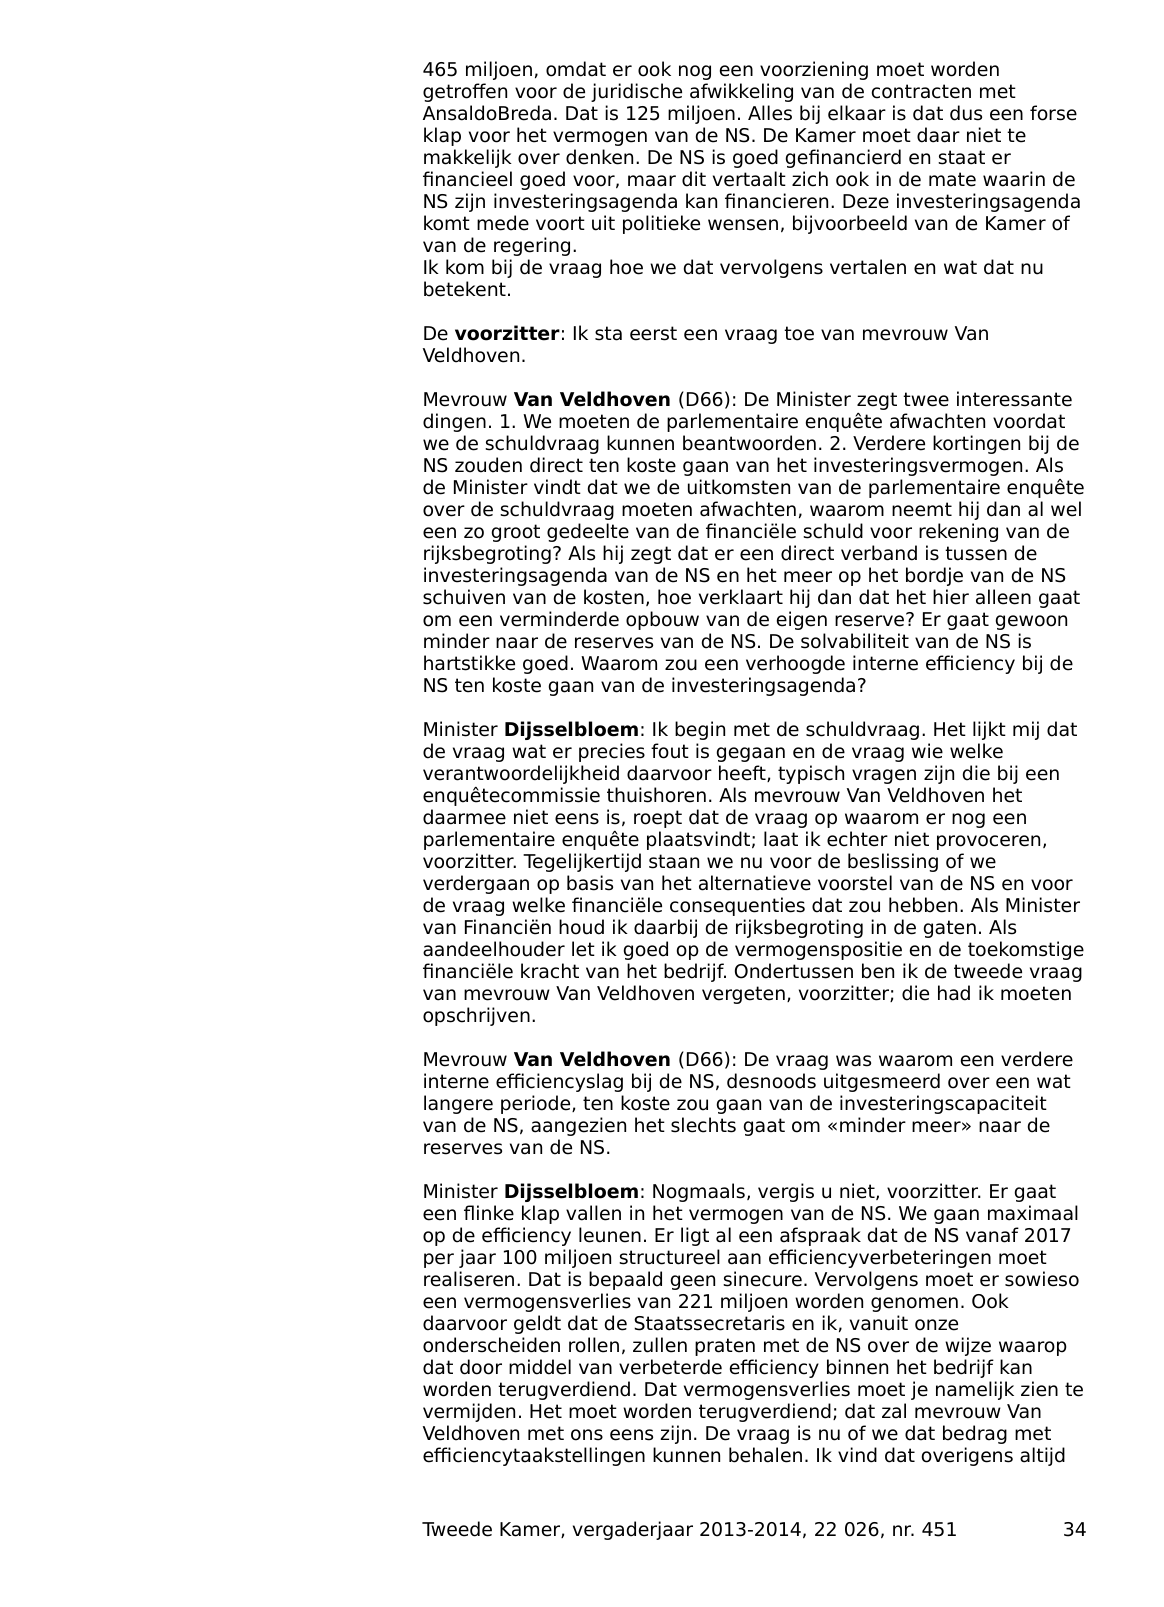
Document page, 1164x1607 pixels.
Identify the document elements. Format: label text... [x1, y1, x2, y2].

text 465 miljoen, omdat er ook nog een voorziening moet worden getroffen voor de juridische afwikkeling van de contracten met AnsaldoBreda. Dat is 125 miljoen. Alles bij elkaar is dat dus een forse klap voor het vermogen van de NS. De Kamer moet daar niet te makkelijk over denken. De NS is goed gefinancierd en staat er financieel goed voor, maar dit vertaalt zich ook in de mate waarin de NS zijn investeringsagenda kan financieren. Deze investeringsagenda komt mede voort uit politieke wensen, bijvoorbeeld van de Kamer of van de regering. [422, 59, 1087, 257]
text Mevrouw Van Veldhoven (D66): De vraag was waarom een verdere interne efficiencyslag bij de NS, desnoods uitgesmeerd over een wat langere periode, ten koste zou gaan van de investeringscapaciteit van de NS, aangezien het slechts gaat om «minder meer» naar de reserves van de NS. [422, 1049, 1087, 1159]
text Minister Dijsselbloem: Ik begin met de schuldvraag. Het lijkt mij dat de vraag wat er precies fout is gegaan en de vraag wie welke verantwoordelijkheid daarvoor heeft, typisch vragen zijn die bij een enquêtecommissie thuishoren. Als mevrouw Van Veldhoven het daarmee niet eens is, roept dat de vraag op waarom er nog een parlementaire enquête plaatsvindt; laat ik echter niet provoceren, voorzitter. Tegelijkertijd staan we nu voor de beslissing of we verdergaan op basis van het alternatieve voorstel van de NS en voor de vraag welke financiële consequenties dat zou hebben. Als Minister van Financiën houd ik daarbij de rijksbegroting in de gaten. Als aandeelhouder let ik goed op de vermogenspositie en de toekomstige financiële kracht van het bedrijf. Ondertussen ben ik de tweede vraag van mevrouw Van Veldhoven vergeten, voorzitter; die had ik moeten opschrijven. [422, 719, 1087, 1027]
text Mevrouw Van Veldhoven (D66): De Minister zegt twee interessante dingen. 1. We moeten de parlementaire enquête afwachten voordat we de schuldvraag kunnen beantwoorden. 2. Verdere kortingen bij de NS zouden direct ten koste gaan van het investeringsvermogen. Als de Minister vindt dat we de uitkomsten van de parlementaire enquête over de schuldvraag moeten afwachten, waarom neemt hij dan al wel een zo groot gedeelte van de financiële schuld voor rekening van de rijksbegroting? Als hij zegt dat er een direct verband is tussen de investeringsagenda van de NS en het meer op het bordje van de NS schuiven van de kosten, hoe verklaart hij dan dat het hier alleen gaat om een verminderde opbouw van de eigen reserve? Er gaat gewoon minder naar de reserves van de NS. De solvabiliteit van de NS is hartstikke goed. Waarom zou een verhoogde interne efficiency bij de NS ten koste gaan van de investeringsagenda? [422, 389, 1087, 697]
text Ik kom bij de vraag hoe we dat vervolgens vertalen en wat dat nu betekent. [422, 257, 1087, 301]
text De voorzitter: Ik sta eerst een vraag toe van mevrouw Van Veldhoven. [422, 323, 1087, 367]
text Minister Dijsselbloem: Nogmaals, vergis u niet, voorzitter. Er gaat een flinke klap vallen in het vermogen van de NS. We gaan maximaal op de efficiency leunen. Er ligt al een afspraak dat de NS vanaf 2017 per jaar 100 miljoen structureel aan efficiencyverbeteringen moet realiseren. Dat is bepaald geen sinecure. Vervolgens moet er sowieso een vermogensverlies van 221 miljoen worden genomen. Ook daarvoor geldt dat de Staatssecretaris en ik, vanuit onze onderscheiden rollen, zullen praten met de NS over de wijze waarop dat door middel van verbeterde efficiency binnen het bedrijf kan worden terugverdiend. Dat vermogensverlies moet je namelijk zien te vermijden. Het moet worden terugverdiend; dat zal mevrouw Van Veldhoven met ons eens zijn. De vraag is nu of we dat bedrag met efficiencytaakstellingen kunnen behalen. Ik vind dat overigens altijd [422, 1181, 1087, 1467]
